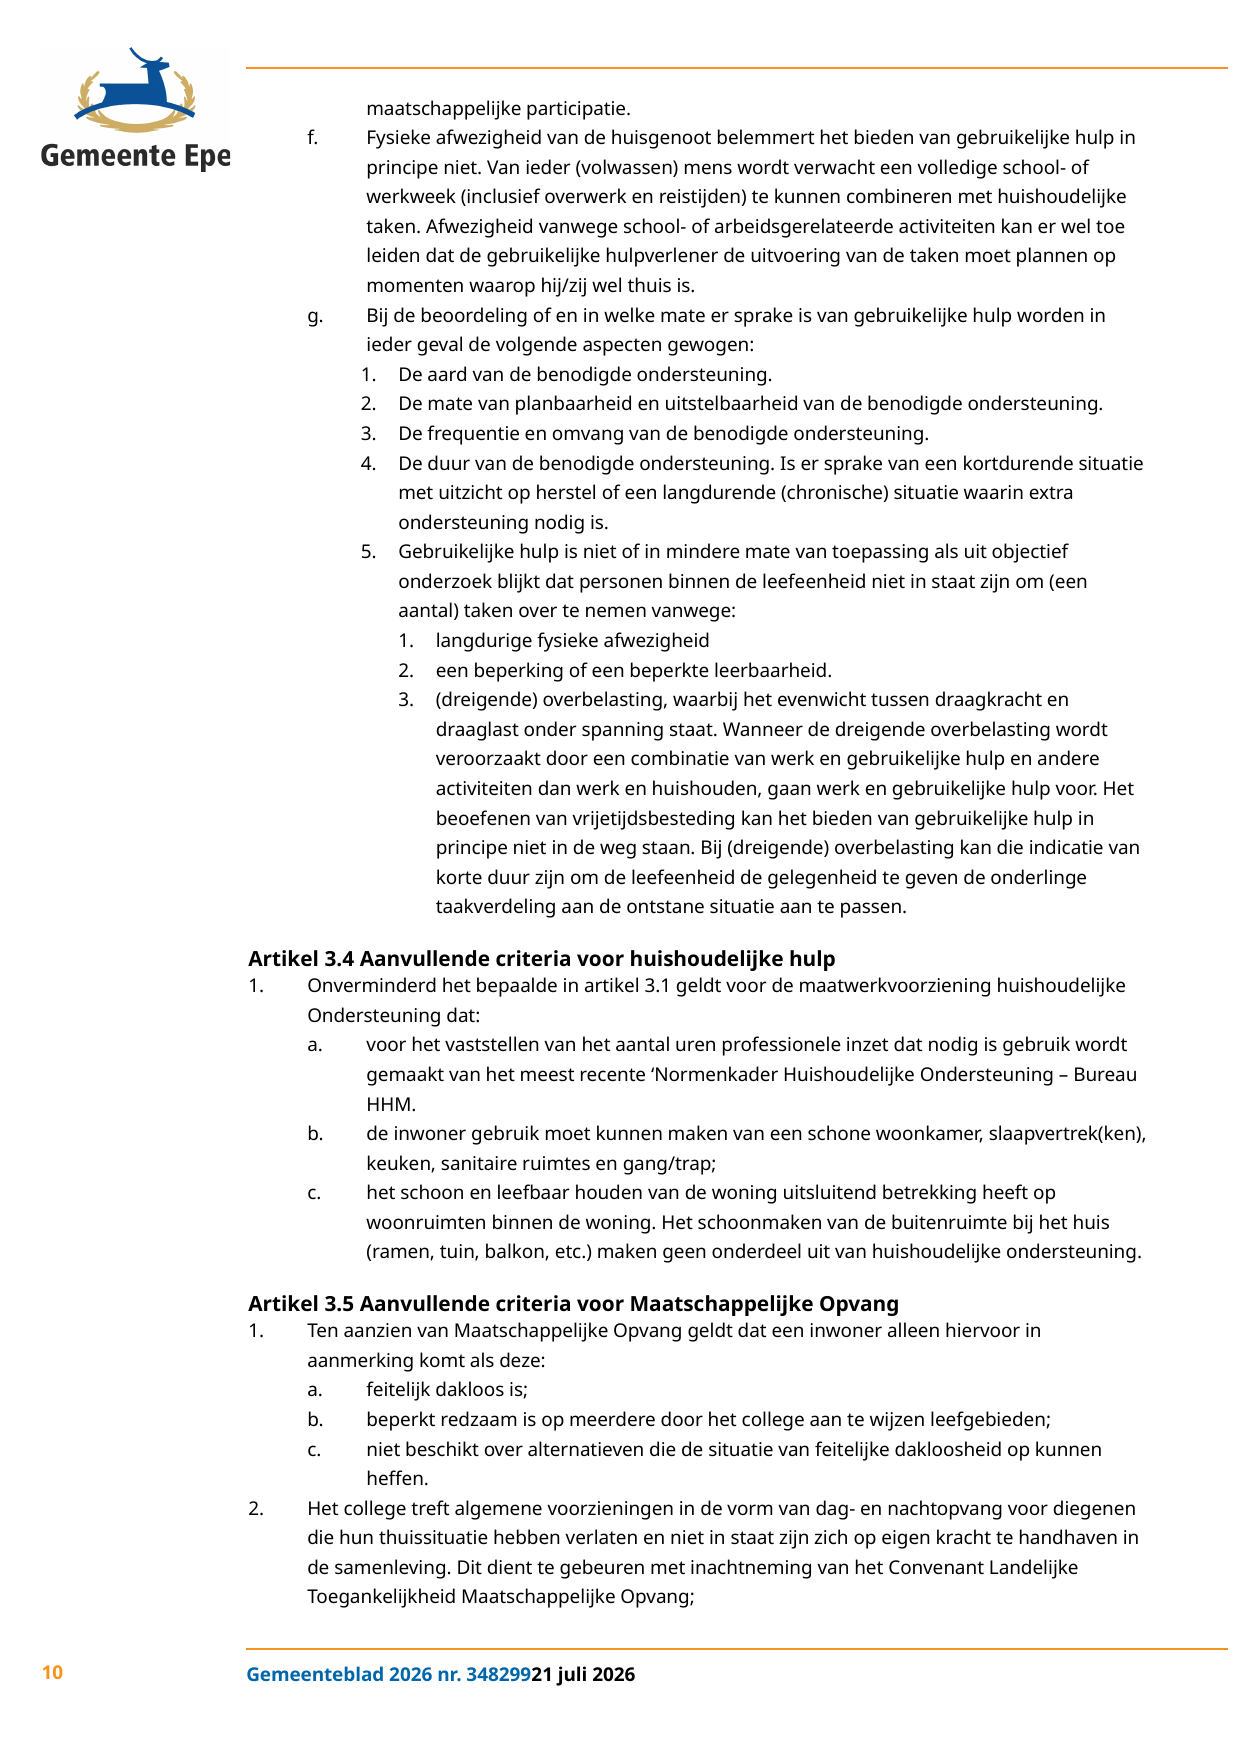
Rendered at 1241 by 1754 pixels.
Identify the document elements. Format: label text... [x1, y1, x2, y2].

list Gebruikelijke hulp is niet of in mindere mate van toepassing als uit objectief onderzoek blijkt dat personen binnen de leefeenheid niet in staat zijn om (een aantal) taken over te nemen vanwege: [361, 538, 1152, 623]
text Artikel 3.5 Aanvullende criteria voor Maatschappelijke Opvang [248, 1289, 1152, 1317]
list Onverminderd het bepaalde in artikel 3.1 geldt voor de maatwerkvoorziening huishoudelijke Ondersteuning dat: [248, 972, 1152, 1028]
list voor het vaststellen van het aantal uren professionele inzet dat nodig is gebruik wordt gemaakt van het meest recente ‘Normenkader Huishoudelijke Ondersteuning – Bureau HHM. [307, 1032, 1152, 1116]
list Het college treft algemene voorzieningen in de vorm van dag- en nachtopvang voor diegenen die hun thuissituatie hebben verlaten en niet in staat zijn zich op eigen kracht te handhaven in de samenleving. Dit dient te gebeuren met inachtneming van het Convenant Landelijke Toegankelijkheid Maatschappelijke Opvang; [248, 1495, 1152, 1609]
list De frequentie en omvang van de benodigde ondersteuning. [361, 420, 1152, 446]
list De duur van de benodigde ondersteuning. Is er sprake van een kortdurende situatie met uitzicht op herstel of een langdurende (chronische) situatie waarin extra ondersteuning nodig is. [361, 450, 1152, 535]
text Artikel 3.4 Aanvullende criteria voor huishoudelijke hulp [248, 944, 1152, 972]
list maatschappelijke participatie. [307, 95, 1152, 121]
list feitelijk dakloos is; [307, 1377, 1152, 1402]
list de inwoner gebruik moet kunnen maken van een schone woonkamer, slaapvertrek(ken), keuken, sanitaire ruimtes en gang/trap; [307, 1120, 1152, 1176]
list Bij de beoordeling of en in welke mate er sprake is van gebruikelijke hulp worden in ieder geval de volgende aspecten gewogen: [307, 302, 1152, 357]
list Ten aanzien van Maatschappelijke Opvang geldt dat een inwoner alleen hiervoor in aanmerking komt als deze: [248, 1317, 1152, 1373]
list De aard van de benodigde ondersteuning. [361, 361, 1152, 387]
list het schoon en leefbaar houden van de woning uitsluitend betrekking heeft op woonruimten binnen de woning. Het schoonmaken van de buitenruimte bij het huis (ramen, tuin, balkon, etc.) maken geen onderdeel uit van huishoudelijke ondersteuning. [307, 1179, 1152, 1264]
list langdurige fysieke afwezigheid [398, 627, 1152, 653]
list beperkt redzaam is op meerdere door het college aan te wijzen leefgebieden; [307, 1406, 1152, 1432]
list een beperking of een beperkte leerbaarheid. [398, 657, 1152, 683]
list (dreigende) overbelasting, waarbij het evenwicht tussen draagkracht en draaglast onder spanning staat. Wanneer de dreigende overbelasting wordt veroorzaakt door een combinatie van werk en gebruikelijke hulp en andere activiteiten dan werk en huishouden, gaan werk en gebruikelijke hulp voor. Het beoefenen van vrijetijdsbesteding kan het bieden van gebruikelijke hulp in principe niet in de weg staan. Bij (dreigende) overbelasting kan die indicatie van korte duur zijn om de leefeenheid de gelegenheid te geven de onderlinge taakverdeling aan de ontstane situatie aan te passen. [398, 686, 1152, 919]
list Fysieke afwezigheid van de huisgenoot belemmert het bieden van gebruikelijke hulp in principe niet. Van ieder (volwassen) mens wordt verwacht een volledige school- of werkweek (inclusief overwerk en reistijden) te kunnen combineren met huishoudelijke taken. Afwezigheid vanwege school- of arbeidsgerelateerde activiteiten kan er wel toe leiden dat de gebruikelijke hulpverlener de uitvoering van de taken moet plannen op momenten waarop hij/zij wel thuis is. [307, 124, 1152, 298]
picture [41, 47, 231, 172]
list De mate van planbaarheid en uitstelbaarheid van de benodigde ondersteuning. [361, 391, 1152, 416]
list niet beschikt over alternatieven die de situatie van feitelijke dakloosheid op kunnen heffen. [307, 1436, 1152, 1491]
